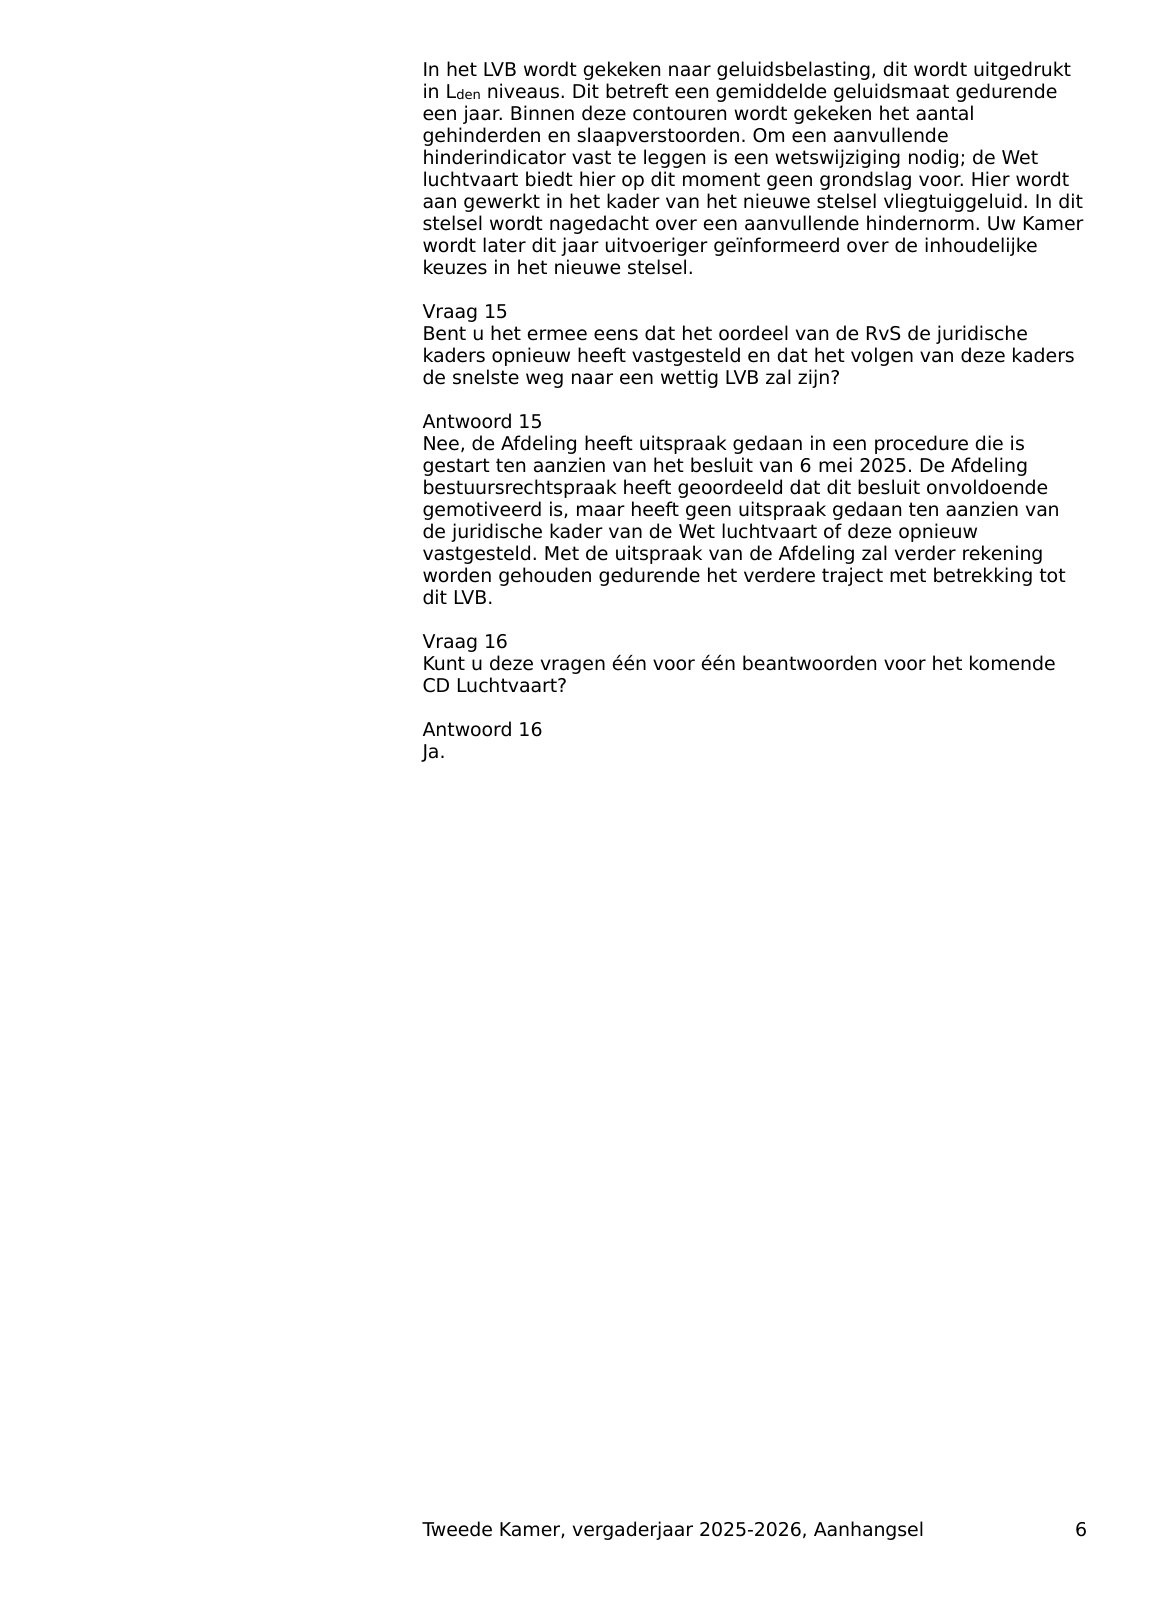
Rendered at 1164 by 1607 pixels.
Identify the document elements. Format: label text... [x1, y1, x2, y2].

text Vraag 16 [422, 631, 1087, 653]
text Antwoord 15 [422, 411, 1087, 433]
text In het LVB wordt gekeken naar geluidsbelasting, dit wordt uitgedrukt in Lden niveaus. Dit betreft een gemiddelde geluidsmaat gedurende een jaar. Binnen deze contouren wordt gekeken het aantal gehinderden en slaapverstoorden. Om een aanvullende hinderindicator vast te leggen is een wetswijziging nodig; de Wet luchtvaart biedt hier op dit moment geen grondslag voor. Hier wordt aan gewerkt in het kader van het nieuwe stelsel vliegtuiggeluid. In dit stelsel wordt nagedacht over een aanvullende hindernorm. Uw Kamer wordt later dit jaar uitvoeriger geïnformeerd over de inhoudelijke keuzes in het nieuwe stelsel. [422, 59, 1087, 279]
text Antwoord 16 [422, 719, 1087, 741]
text Vraag 15 [422, 301, 1087, 323]
text Ja. [422, 741, 1087, 763]
text Bent u het ermee eens dat het oordeel van de RvS de juridische kaders opnieuw heeft vastgesteld en dat het volgen van deze kaders de snelste weg naar een wettig LVB zal zijn? [422, 323, 1087, 389]
text Nee, de Afdeling heeft uitspraak gedaan in een procedure die is gestart ten aanzien van het besluit van 6 mei 2025. De Afdeling bestuursrechtspraak heeft geoordeeld dat dit besluit onvoldoende gemotiveerd is, maar heeft geen uitspraak gedaan ten aanzien van de juridische kader van de Wet luchtvaart of deze opnieuw vastgesteld. Met de uitspraak van de Afdeling zal verder rekening worden gehouden gedurende het verdere traject met betrekking tot dit LVB. [422, 433, 1087, 609]
text Kunt u deze vragen één voor één beantwoorden voor het komende CD Luchtvaart? [422, 653, 1087, 697]
